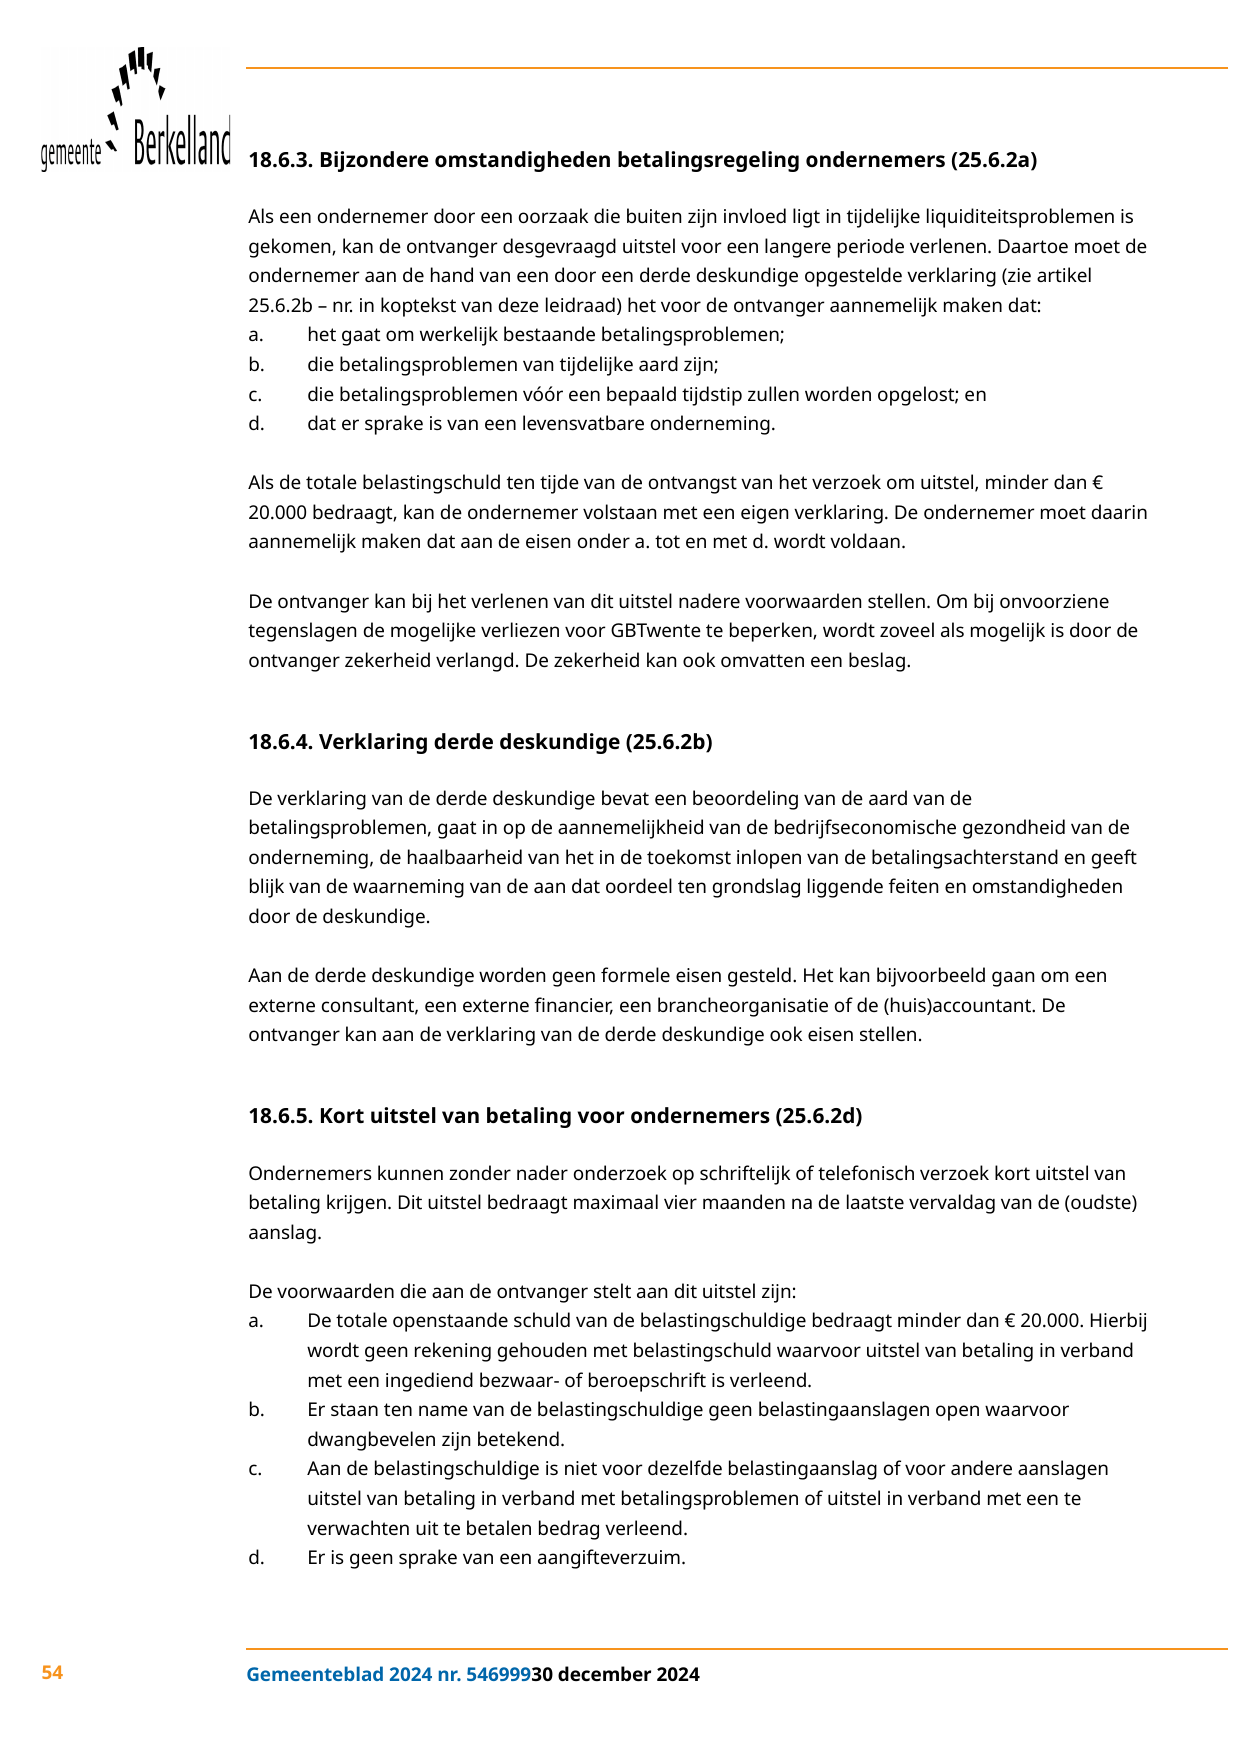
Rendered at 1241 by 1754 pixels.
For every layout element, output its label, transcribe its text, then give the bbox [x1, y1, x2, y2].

list dat er sprake is van een levensvatbare onderneming. [248, 410, 1152, 436]
text 18.6.5. Kort uitstel van betaling voor ondernemers (25.6.2d) [248, 1102, 1152, 1130]
text De verklaring van de derde deskundige bevat een beoordeling van de aard van de betalingsproblemen, gaat in op de aannemelijkheid van de bedrijfseconomische gezondheid van de onderneming, de haalbaarheid van het in de toekomst inlopen van de betalingsachterstand en geeft blijk van de waarneming van de aan dat oordeel ten grondslag liggende feiten en omstandigheden door de deskundige. [248, 785, 1152, 929]
list Er is geen sprake van een aangifteverzuim. [248, 1544, 1152, 1570]
text 18.6.4. Verklaring derde deskundige (25.6.2b) [248, 727, 1152, 755]
text Als de totale belastingschuld ten tijde van de ontvangst van het verzoek om uitstel, minder dan € 20.000 bedraagt, kan de ondernemer volstaan met een eigen verklaring. De ondernemer moet daarin aannemelijk maken dat aan de eisen onder a. tot en met d. wordt voldaan. [248, 469, 1152, 554]
list die betalingsproblemen van tijdelijke aard zijn; [248, 351, 1152, 377]
list De totale openstaande schuld van de belastingschuldige bedraagt minder dan € 20.000. Hierbij wordt geen rekening gehouden met belastingschuld waarvoor uitstel van betaling in verband met een ingediend bezwaar- of beroepschrift is verleend. [248, 1308, 1152, 1392]
text De voorwaarden die aan de ontvanger stelt aan dit uitstel zijn: [248, 1278, 1152, 1304]
text 18.6.3. Bijzondere omstandigheden betalingsregeling ondernemers (25.6.2a) [248, 145, 1152, 174]
picture [41, 47, 231, 172]
list het gaat om werkelijk bestaande betalingsproblemen; [248, 322, 1152, 347]
text Ondernemers kunnen zonder nader onderzoek op schriftelijk of telefonisch verzoek kort uitstel van betaling krijgen. Dit uitstel bedraagt maximaal vier maanden na de laatste vervaldag van de (oudste) aanslag. [248, 1160, 1152, 1244]
text De ontvanger kan bij het verlenen van dit uitstel nadere voorwaarden stellen. Om bij onvoorziene tegenslagen de mogelijke verliezen voor GBTwente te beperken, wordt zoveel als mogelijk is door de ontvanger zekerheid verlangd. De zekerheid kan ook omvatten een beslag. [248, 588, 1152, 673]
list Aan de belastingschuldige is niet voor dezelfde belastingaanslag of voor andere aanslagen uitstel van betaling in verband met betalingsproblemen of uitstel in verband met een te verwachten uit te betalen bedrag verleend. [248, 1456, 1152, 1540]
text Aan de derde deskundige worden geen formele eisen gesteld. Het kan bijvoorbeeld gaan om een externe consultant, een externe financier, een brancheorganisatie of de (huis)accountant. De ontvanger kan aan de verklaring van de derde deskundige ook eisen stellen. [248, 962, 1152, 1047]
list die betalingsproblemen vóór een bepaald tijdstip zullen worden opgelost; en [248, 381, 1152, 406]
text Als een ondernemer door een oorzaak die buiten zijn invloed ligt in tijdelijke liquiditeitsproblemen is gekomen, kan de ontvanger desgevraagd uitstel voor een langere periode verlenen. Daartoe moet de ondernemer aan de hand van een door een derde deskundige opgestelde verklaring (zie artikel 25.6.2b – nr. in koptekst van deze leidraad) het voor de ontvanger aannemelijk maken dat: [248, 203, 1152, 318]
list Er staan ten name van de belastingschuldige geen belastingaanslagen open waarvoor dwangbevelen zijn betekend. [248, 1396, 1152, 1452]
